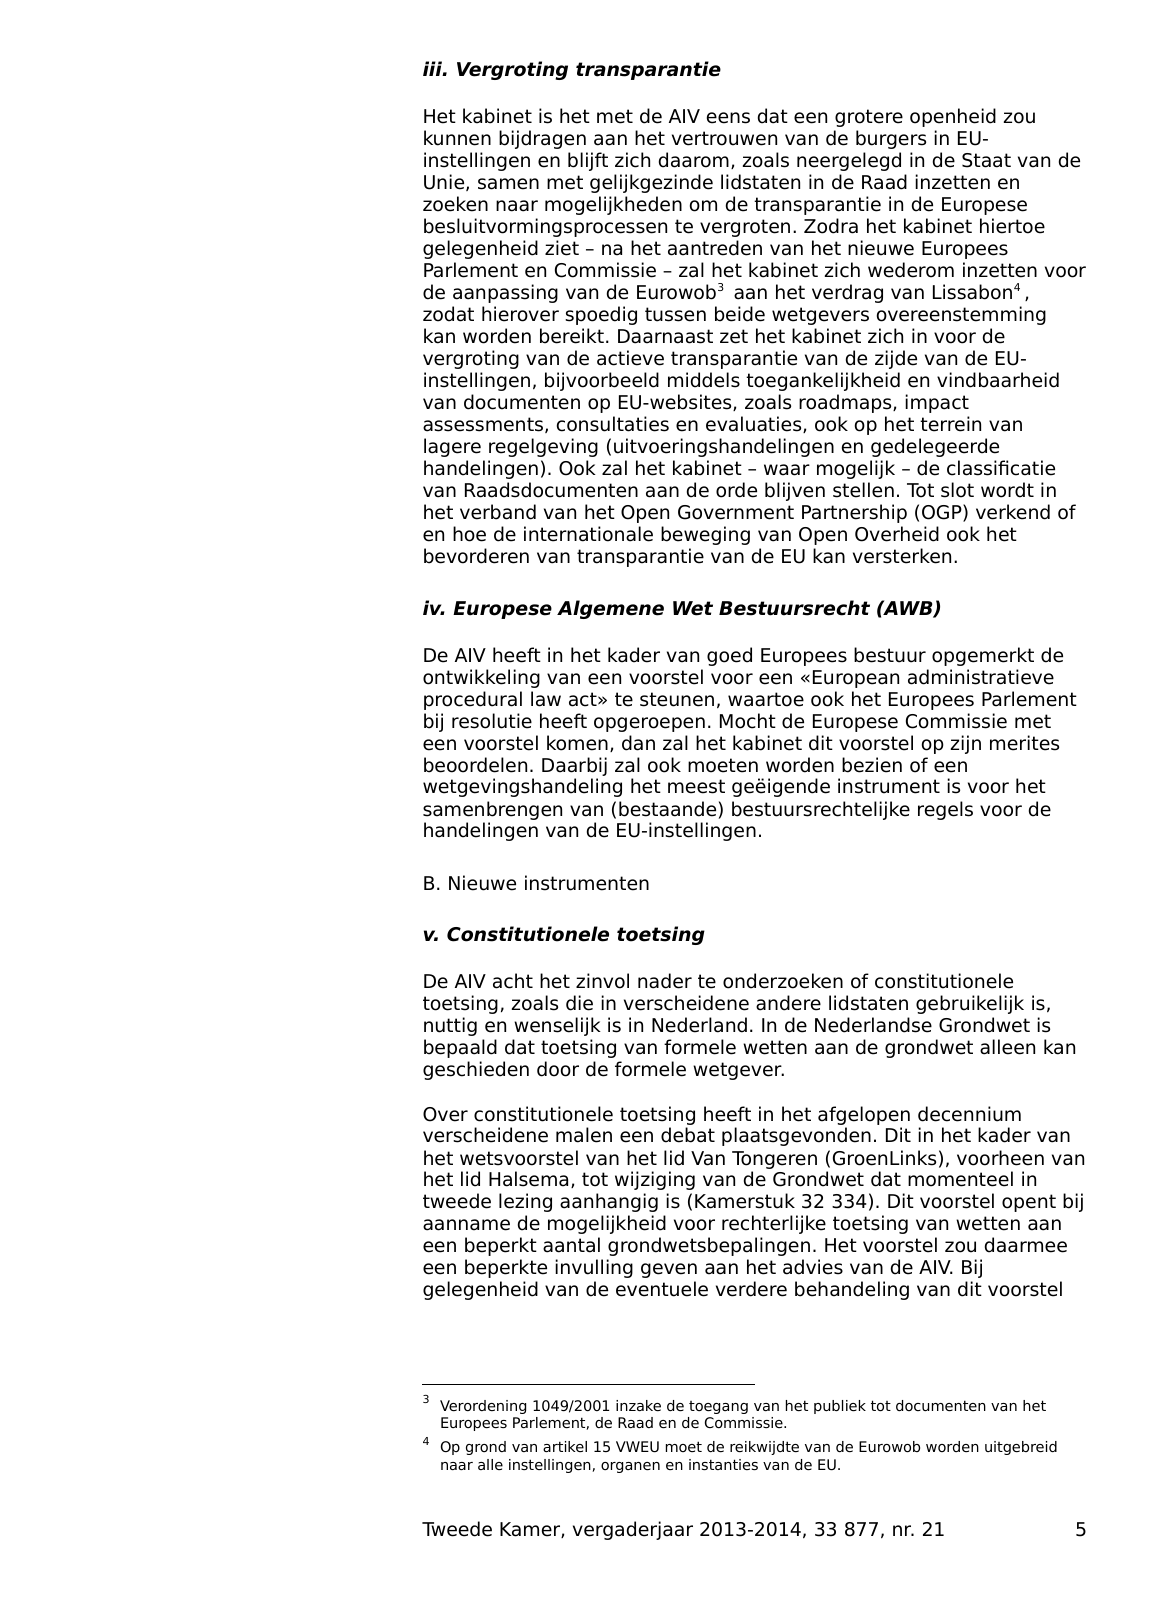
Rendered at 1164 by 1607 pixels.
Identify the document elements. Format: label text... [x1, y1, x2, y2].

text De AIV acht het zinvol nader te onderzoeken of constitutionele toetsing, zoals die in verscheidene andere lidstaten gebruikelijk is, nuttig en wenselijk is in Nederland. In de Nederlandse Grondwet is bepaald dat toetsing van formele wetten aan de grondwet alleen kan geschieden door de formele wetgever. [422, 971, 1087, 1081]
text Over constitutionele toetsing heeft in het afgelopen decennium verscheidene malen een debat plaatsgevonden. Dit in het kader van het wetsvoorstel van het lid Van Tongeren (GroenLinks), voorheen van het lid Halsema, tot wijziging van de Grondwet dat momenteel in tweede lezing aanhangig is (Kamerstuk 32 334). Dit voorstel opent bij aanname de mogelijkheid voor rechterlijke toetsing van wetten aan een beperkt aantal grondwetsbepalingen. Het voorstel zou daarmee een beperkte invulling geven aan het advies van de AIV. Bij gelegenheid van de eventuele verdere behandeling van dit voorstel [422, 1103, 1087, 1301]
text Verordening 1049/2001 inzake de toegang van het publiek tot documenten van het Europees Parlement, de Raad en de Commissie. [422, 1393, 1087, 1432]
subtitle v. Constitutionele toetsing [422, 924, 1087, 946]
subtitle B. Nieuwe instrumenten [422, 872, 1087, 894]
text De AIV heeft in het kader van goed Europees bestuur opgemerkt de ontwikkeling van een voorstel voor een «European administratieve procedural law act» te steunen, waartoe ook het Europees Parlement bij resolutie heeft opgeroepen. Mocht de Europese Commissie met een voorstel komen, dan zal het kabinet dit voorstel op zijn merites beoordelen. Daarbij zal ook moeten worden bezien of een wetgevingshandeling het meest geëigende instrument is voor het samenbrengen van (bestaande) bestuursrechtelijke regels voor de handelingen van de EU-instellingen. [422, 644, 1087, 842]
text Het kabinet is het met de AIV eens dat een grotere openheid zou kunnen bijdragen aan het vertrouwen van de burgers in EU-instellingen en blijft zich daarom, zoals neergelegd in de Staat van de Unie, samen met gelijkgezinde lidstaten in de Raad inzetten en zoeken naar mogelijkheden om de transparantie in de Europese besluitvormingsprocessen te vergroten. Zodra het kabinet hiertoe gelegenheid ziet – na het aantreden van het nieuwe Europees Parlement en Commissie – zal het kabinet zich wederom inzetten voor de aanpassing van de Eurowob aan het verdrag van Lissabon, zodat hierover spoedig tussen beide wetgevers overeenstemming kan worden bereikt. Daarnaast zet het kabinet zich in voor de vergroting van de actieve transparantie van de zijde van de EU-instellingen, bijvoorbeeld middels toegankelijkheid en vindbaarheid van documenten op EU-websites, zoals roadmaps, impact assessments, consultaties en evaluaties, ook op het terrein van lagere regelgeving (uitvoeringshandelingen en gedelegeerde handelingen). Ook zal het kabinet – waar mogelijk – de classificatie van Raadsdocumenten aan de orde blijven stellen. Tot slot wordt in het verband van het Open Government Partnership (OGP) verkend of en hoe de internationale beweging van Open Overheid ook het bevorderen van transparantie van de EU kan versterken. [422, 106, 1087, 568]
subtitle iv. Europese Algemene Wet Bestuursrecht (AWB) [422, 598, 1087, 619]
subtitle iii. Vergroting transparantie [422, 59, 1087, 81]
text Op grond van artikel 15 VWEU moet de reikwijdte van de Eurowob worden uitgebreid naar alle instellingen, organen en instanties van de EU. [422, 1435, 1087, 1474]
